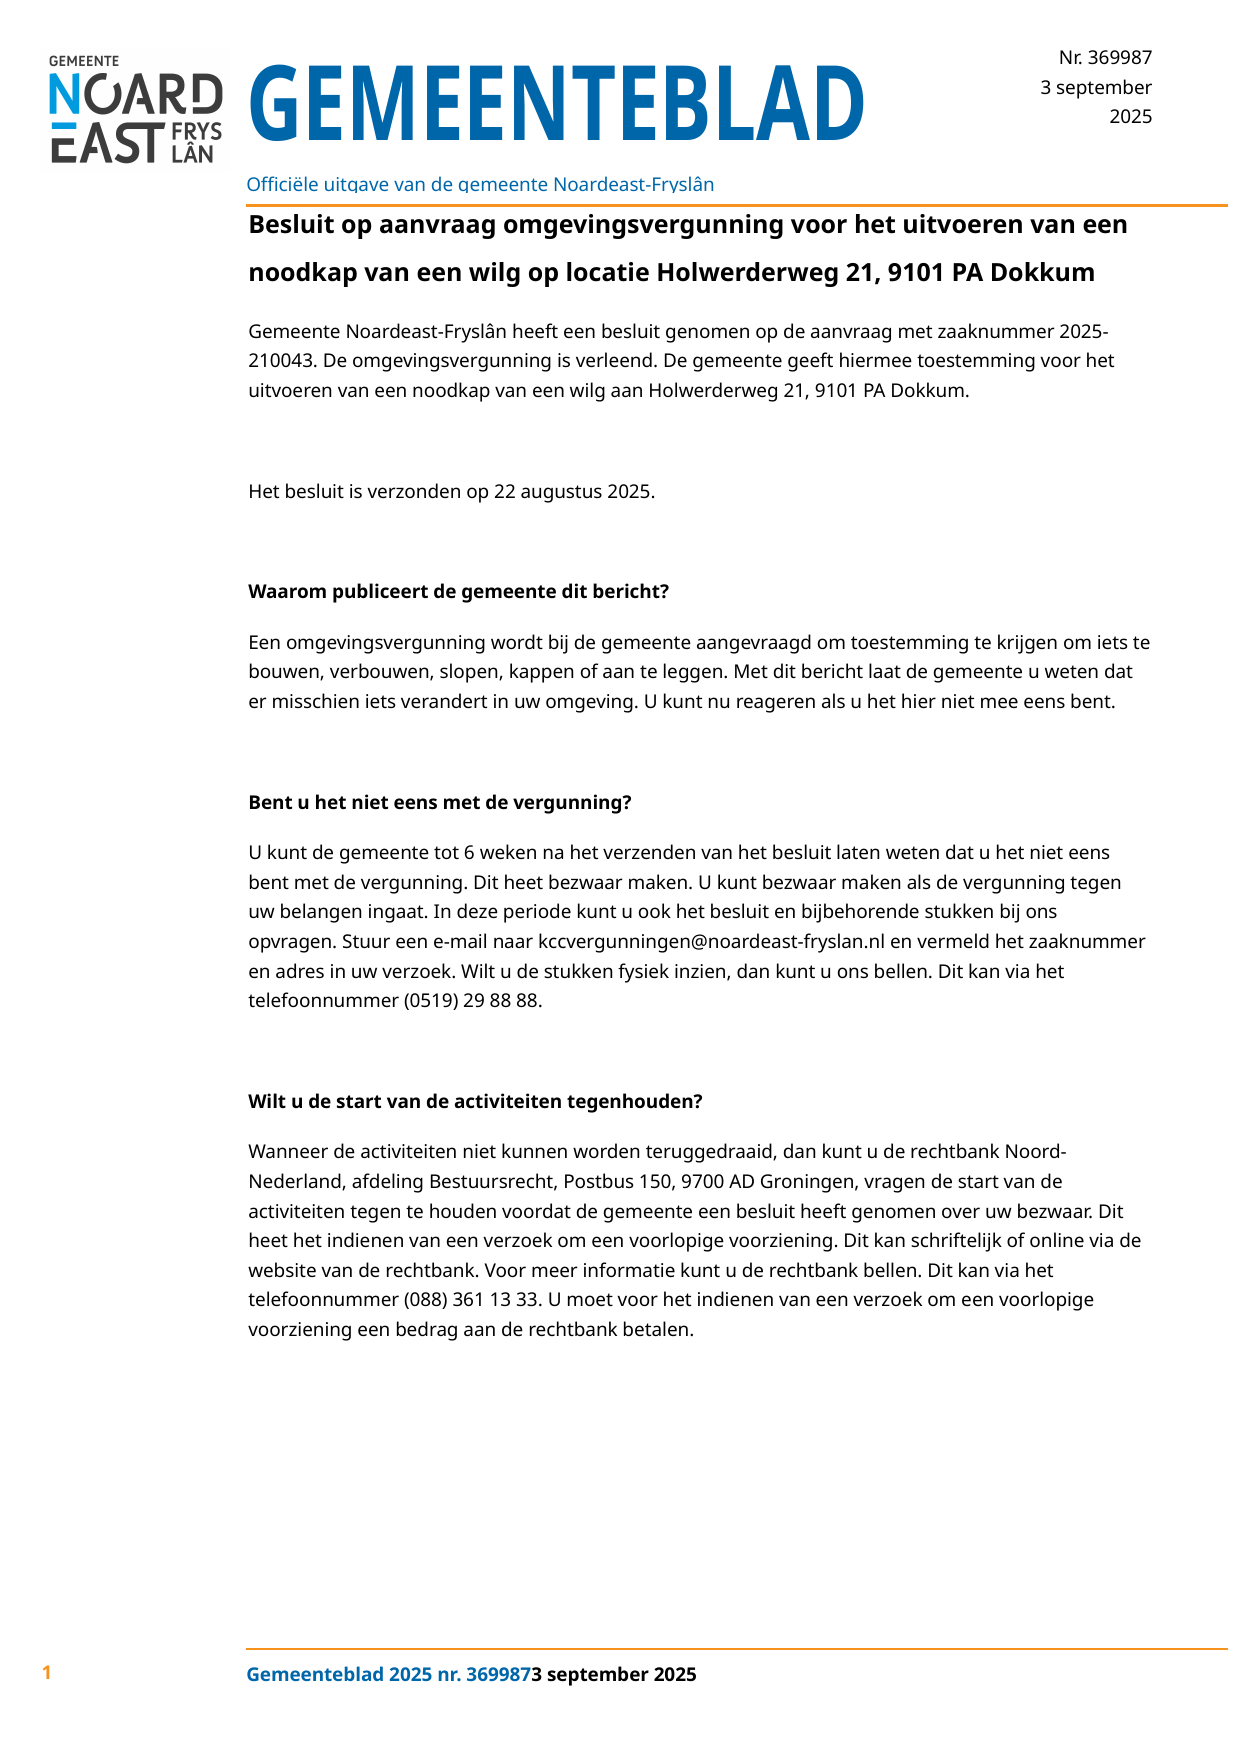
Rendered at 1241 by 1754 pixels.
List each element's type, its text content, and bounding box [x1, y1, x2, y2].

text Een omgevingsvergunning wordt bij de gemeente aangevraagd om toestemming te krijgen om iets te bouwen, verbouwen, slopen, kappen of aan te leggen. Met dit bericht laat de gemeente u weten dat er misschien iets verandert in uw omgeving. U kunt nu reageren als u het hier niet mee eens bent. [248, 629, 1152, 714]
text Wanneer de activiteiten niet kunnen worden teruggedraaid, dan kunt u de rechtbank Noord-Nederland, afdeling Bestuursrecht, Postbus 150, 9700 AD Groningen, vragen de start van de activiteiten tegen te houden voordat de gemeente een besluit heeft genomen over uw bezwaar. Dit heet het indienen van een verzoek om een voorlopige voorziening. Dit kan schriftelijk of online via de website van de rechtbank. Voor meer informatie kunt u de rechtbank bellen. Dit kan via het telefoonnummer (088) 361 13 33. U moet voor het indienen van een verzoek om een voorlopige voorziening een bedrag aan de rechtbank betalen. [248, 1139, 1152, 1342]
text Waarom publiceert de gemeente dit bericht? [248, 579, 1152, 604]
picture [41, 47, 231, 172]
text U kunt de gemeente tot 6 weken na het verzenden van het besluit laten weten dat u het niet eens bent met de vergunning. Dit heet bezwaar maken. U kunt bezwaar maken als de vergunning tegen uw belangen ingaat. In deze periode kunt u ook het besluit en bijbehorende stukken bij ons opvragen. Stuur een e-mail naar kccvergunningen@noardeast-fryslan.nl en vermeld het zaaknummer en adres in uw verzoek. Wilt u de stukken fysiek inzien, dan kunt u ons bellen. Dit kan via het telefoonnummer (0519) 29 88 88. [248, 839, 1152, 1013]
text Besluit op aanvraag omgevingsvergunning voor het uitvoeren van een noodkap van een wilg op locatie Holwerderweg 21, 9101 PA Dokkum [248, 207, 1152, 288]
text Bent u het niet eens met de vergunning? [248, 789, 1152, 815]
text Wilt u de start van de activiteiten tegenhouden? [248, 1088, 1152, 1114]
text Het besluit is verzonden op 22 augustus 2025. [248, 478, 1152, 504]
text Gemeente Noardeast-Fryslân heeft een besluit genomen op de aanvraag met zaaknummer 2025-210043. De omgevingsvergunning is verleend. De gemeente geeft hiermee toestemming voor het uitvoeren van een noodkap van een wilg aan Holwerderweg 21, 9101 PA Dokkum. [248, 318, 1152, 403]
